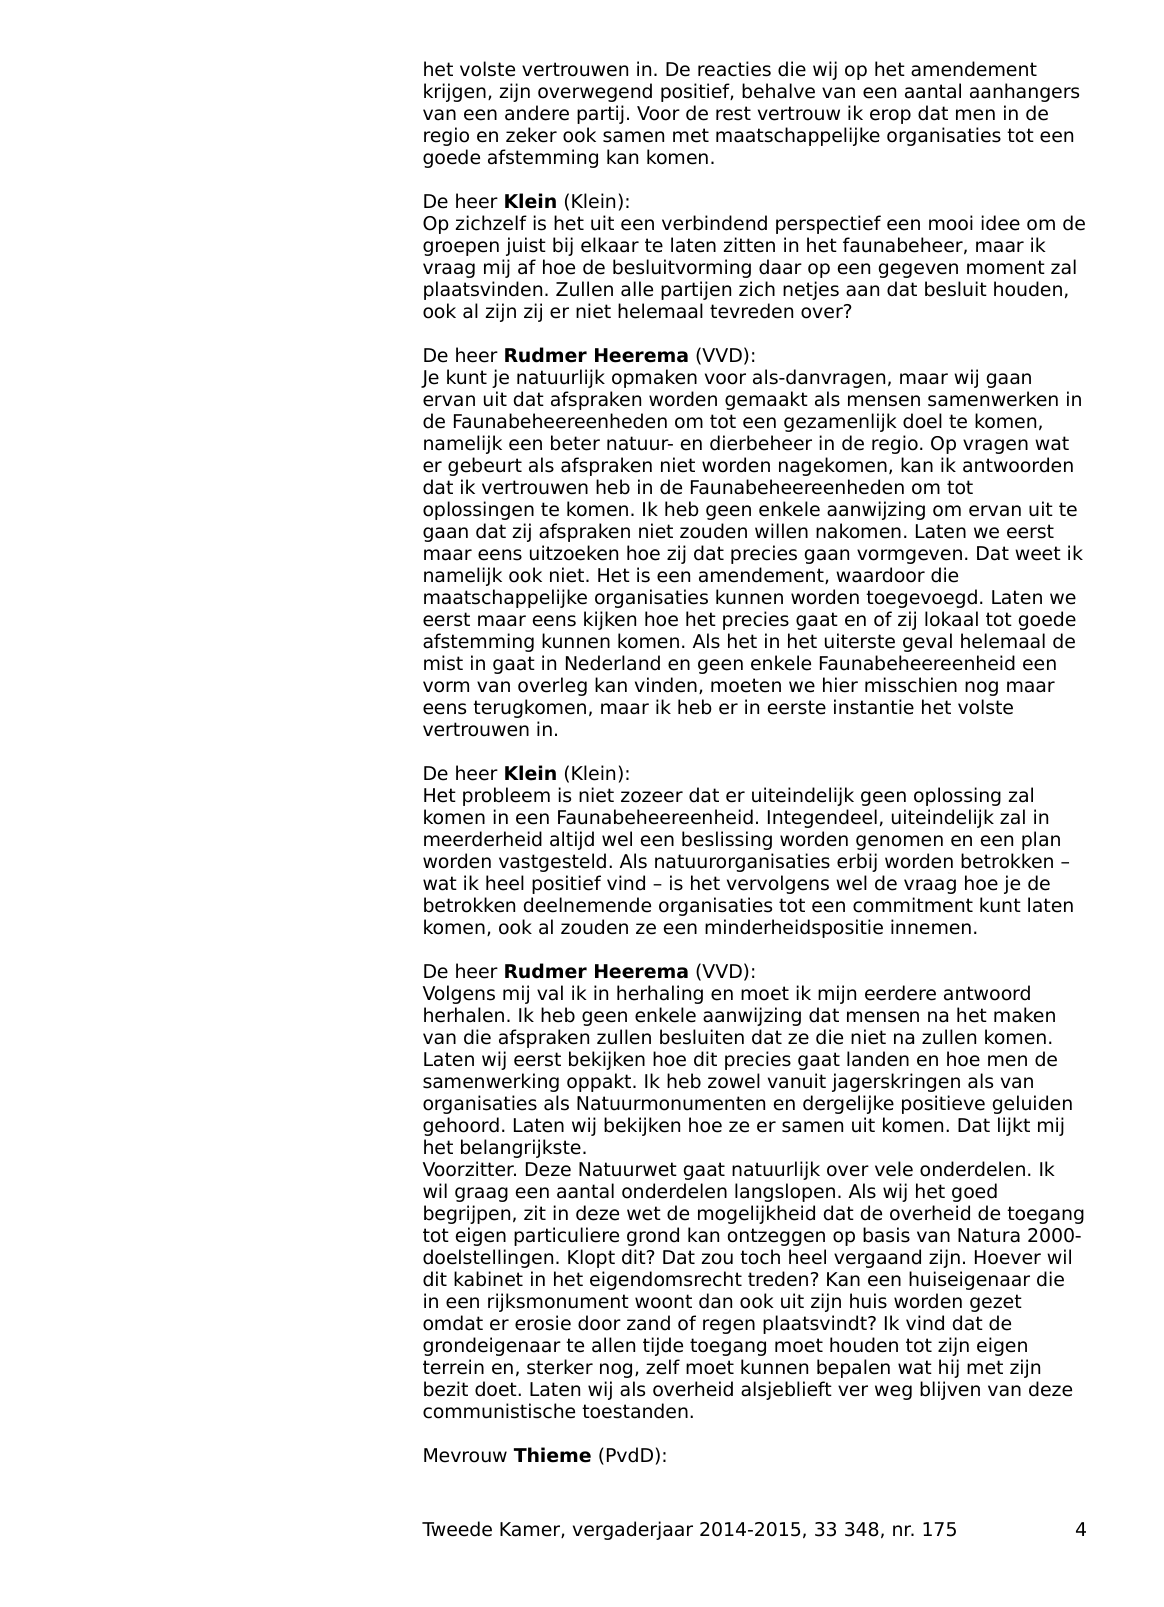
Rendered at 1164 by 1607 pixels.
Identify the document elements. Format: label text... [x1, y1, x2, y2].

text De heer Rudmer Heerema (VVD): [422, 345, 1087, 367]
text Het probleem is niet zozeer dat er uiteindelijk geen oplossing zal komen in een Faunabeheereenheid. Integendeel, uiteindelijk zal in meerderheid altijd wel een beslissing worden genomen en een plan worden vastgesteld. Als natuurorganisaties erbij worden betrokken – wat ik heel positief vind – is het vervolgens wel de vraag hoe je de betrokken deelnemende organisaties tot een commitment kunt laten komen, ook al zouden ze een minderheidspositie innemen. [422, 785, 1087, 939]
text De heer Klein (Klein): [422, 763, 1087, 785]
text Voorzitter. Deze Natuurwet gaat natuurlijk over vele onderdelen. Ik wil graag een aantal onderdelen langslopen. Als wij het goed begrijpen, zit in deze wet de mogelijkheid dat de overheid de toegang tot eigen particuliere grond kan ontzeggen op basis van Natura 2000-doelstellingen. Klopt dit? Dat zou toch heel vergaand zijn. Hoever wil dit kabinet in het eigendomsrecht treden? Kan een huiseigenaar die in een rijksmonument woont dan ook uit zijn huis worden gezet omdat er erosie door zand of regen plaatsvindt? Ik vind dat de grondeigenaar te allen tijde toegang moet houden tot zijn eigen terrein en, sterker nog, zelf moet kunnen bepalen wat hij met zijn bezit doet. Laten wij als overheid alsjeblieft ver weg blijven van deze communistische toestanden. [422, 1159, 1087, 1423]
text Mevrouw Thieme (PvdD): [422, 1445, 1087, 1467]
text Volgens mij val ik in herhaling en moet ik mijn eerdere antwoord herhalen. Ik heb geen enkele aanwijzing dat mensen na het maken van die afspraken zullen besluiten dat ze die niet na zullen komen. Laten wij eerst bekijken hoe dit precies gaat landen en hoe men de samenwerking oppakt. Ik heb zowel vanuit jagerskringen als van organisaties als Natuurmonumenten en dergelijke positieve geluiden gehoord. Laten wij bekijken hoe ze er samen uit komen. Dat lijkt mij het belangrijkste. [422, 983, 1087, 1159]
text het volste vertrouwen in. De reacties die wij op het amendement krijgen, zijn overwegend positief, behalve van een aantal aanhangers van een andere partij. Voor de rest vertrouw ik erop dat men in de regio en zeker ook samen met maatschappelijke organisaties tot een goede afstemming kan komen. [422, 59, 1087, 169]
text Je kunt je natuurlijk opmaken voor als-danvragen, maar wij gaan ervan uit dat afspraken worden gemaakt als mensen samenwerken in de Faunabeheereenheden om tot een gezamenlijk doel te komen, namelijk een beter natuur- en dierbeheer in de regio. Op vragen wat er gebeurt als afspraken niet worden nagekomen, kan ik antwoorden dat ik vertrouwen heb in de Faunabeheereenheden om tot oplossingen te komen. Ik heb geen enkele aanwijzing om ervan uit te gaan dat zij afspraken niet zouden willen nakomen. Laten we eerst maar eens uitzoeken hoe zij dat precies gaan vormgeven. Dat weet ik namelijk ook niet. Het is een amendement, waardoor die maatschappelijke organisaties kunnen worden toegevoegd. Laten we eerst maar eens kijken hoe het precies gaat en of zij lokaal tot goede afstemming kunnen komen. Als het in het uiterste geval helemaal de mist in gaat in Nederland en geen enkele Faunabeheereenheid een vorm van overleg kan vinden, moeten we hier misschien nog maar eens terugkomen, maar ik heb er in eerste instantie het volste vertrouwen in. [422, 367, 1087, 741]
text De heer Rudmer Heerema (VVD): [422, 961, 1087, 983]
text De heer Klein (Klein): [422, 191, 1087, 213]
text Op zichzelf is het uit een verbindend perspectief een mooi idee om de groepen juist bij elkaar te laten zitten in het faunabeheer, maar ik vraag mij af hoe de besluitvorming daar op een gegeven moment zal plaatsvinden. Zullen alle partijen zich netjes aan dat besluit houden, ook al zijn zij er niet helemaal tevreden over? [422, 213, 1087, 323]
